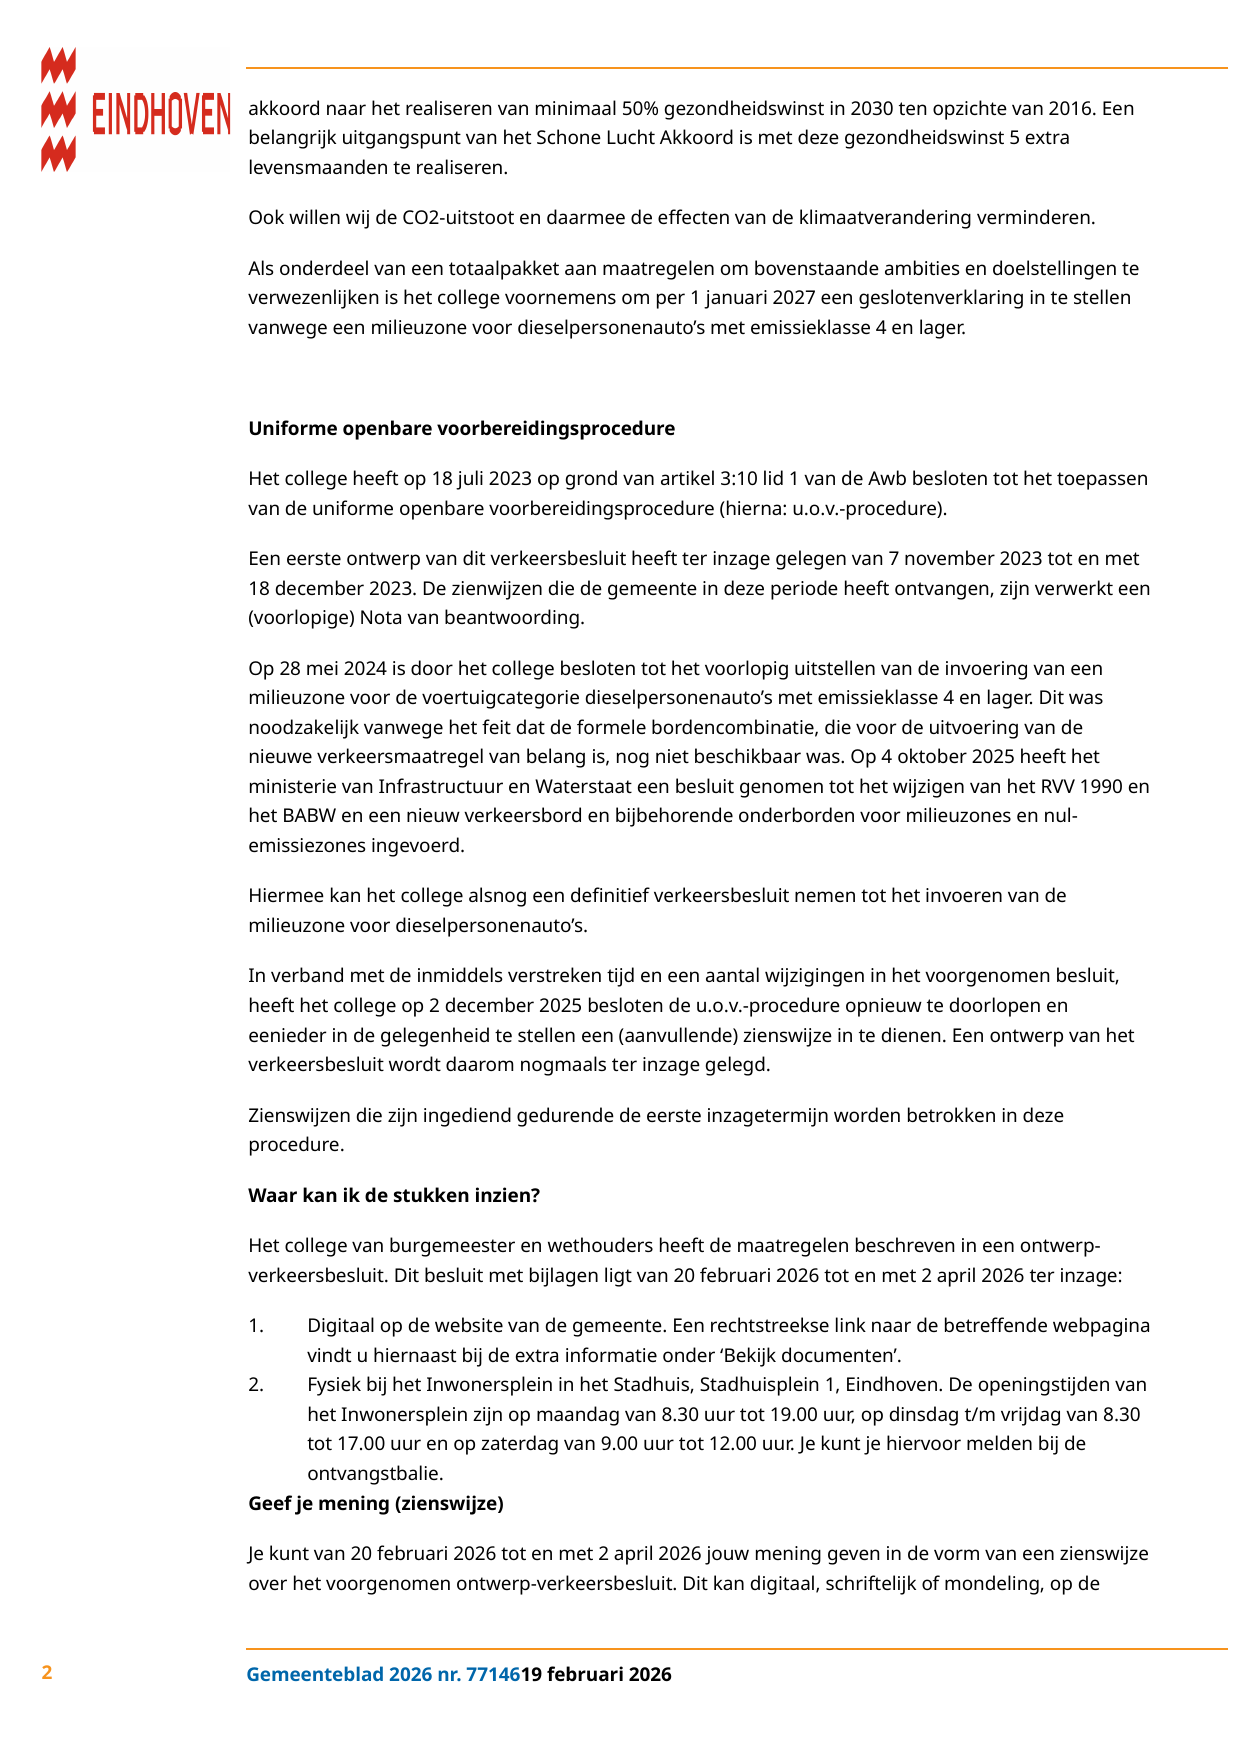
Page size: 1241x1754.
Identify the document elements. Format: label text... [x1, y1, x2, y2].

list Digitaal op de website van de gemeente. Een rechtstreekse link naar de betreffende webpagina vindt u hiernaast bij de extra informatie onder ‘Bekijk documenten’. [248, 1312, 1152, 1368]
picture [41, 47, 231, 172]
text In verband met de inmiddels verstreken tijd en een aantal wijzigingen in het voorgenomen besluit, heeft het college op 2 december 2025 besloten de u.o.v.-procedure opnieuw te doorlopen en eenieder in de gelegenheid te stellen een (aanvullende) zienswijze in te dienen. Een ontwerp van het verkeersbesluit wordt daarom nogmaals ter inzage gelegd. [248, 963, 1152, 1077]
text Zienswijzen die zijn ingediend gedurende de eerste inzagetermijn worden betrokken in deze procedure. [248, 1102, 1152, 1157]
list Fysiek bij het Inwonersplein in het Stadhuis, Stadhuisplein 1, Eindhoven. De openingstijden van het Inwonersplein zijn op maandag van 8.30 uur tot 19.00 uur, op dinsdag t/m vrijdag van 8.30 tot 17.00 uur en op zaterdag van 9.00 uur tot 12.00 uur. Je kunt je hiervoor melden bij de ontvangstbalie. [248, 1371, 1152, 1486]
text Ook willen wij de CO2-uitstoot en daarmee de effecten van de klimaatverandering verminderen. [248, 204, 1152, 230]
text Het college heeft op 18 juli 2023 op grond van artikel 3:10 lid 1 van de Awb besloten tot het toepassen van de uniforme openbare voorbereidingsprocedure (hierna: u.o.v.-procedure). [248, 465, 1152, 521]
text Het college van burgemeester en wethouders heeft de maatregelen beschreven in een ontwerp-verkeersbesluit. Dit besluit met bijlagen ligt van 20 februari 2026 tot en met 2 april 2026 ter inzage: [248, 1232, 1152, 1288]
text akkoord naar het realiseren van minimaal 50% gezondheidswinst in 2030 ten opzichte van 2016. Een belangrijk uitgangspunt van het Schone Lucht Akkoord is met deze gezondheidswinst 5 extra levensmaanden te realiseren. [248, 95, 1152, 180]
text Geef je mening (zienswijze) [248, 1490, 1152, 1516]
text Als onderdeel van een totaalpakket aan maatregelen om bovenstaande ambities en doelstellingen te verwezenlijken is het college voornemens om per 1 januari 2027 een geslotenverklaring in te stellen vanwege een milieuzone voor dieselpersonenauto’s met emissieklasse 4 en lager. [248, 255, 1152, 340]
text Waar kan ik de stukken inzien? [248, 1182, 1152, 1208]
text Een eerste ontwerp van dit verkeersbesluit heeft ter inzage gelegen van 7 november 2023 tot en met 18 december 2023. De zienwijzen die de gemeente in deze periode heeft ontvangen, zijn verwerkt een (voorlopige) Nota van beantwoording. [248, 545, 1152, 630]
text Je kunt van 20 februari 2026 tot en met 2 april 2026 jouw mening geven in de vorm van een zienswijze over het voorgenomen ontwerp-verkeersbesluit. Dit kan digitaal, schriftelijk of mondeling, op de [248, 1540, 1152, 1596]
text Hiermee kan het college alsnog een definitief verkeersbesluit nemen tot het invoeren van de milieuzone voor dieselpersonenauto’s. [248, 883, 1152, 938]
text Op 28 mei 2024 is door het college besloten tot het voorlopig uitstellen van de invoering van een milieuzone voor de voertuigcategorie dieselpersonenauto’s met emissieklasse 4 en lager. Dit was noodzakelijk vanwege het feit dat de formele bordencombinatie, die voor de uitvoering van de nieuwe verkeersmaatregel van belang is, nog niet beschikbaar was. Op 4 oktober 2025 heeft het ministerie van Infrastructuur en Waterstaat een besluit genomen tot het wijzigen van het RVV 1990 en het BABW en een nieuw verkeersbord en bijbehorende onderborden voor milieuzones en nul-emissiezones ingevoerd. [248, 655, 1152, 858]
text Uniforme openbare voorbereidingsprocedure [248, 415, 1152, 441]
